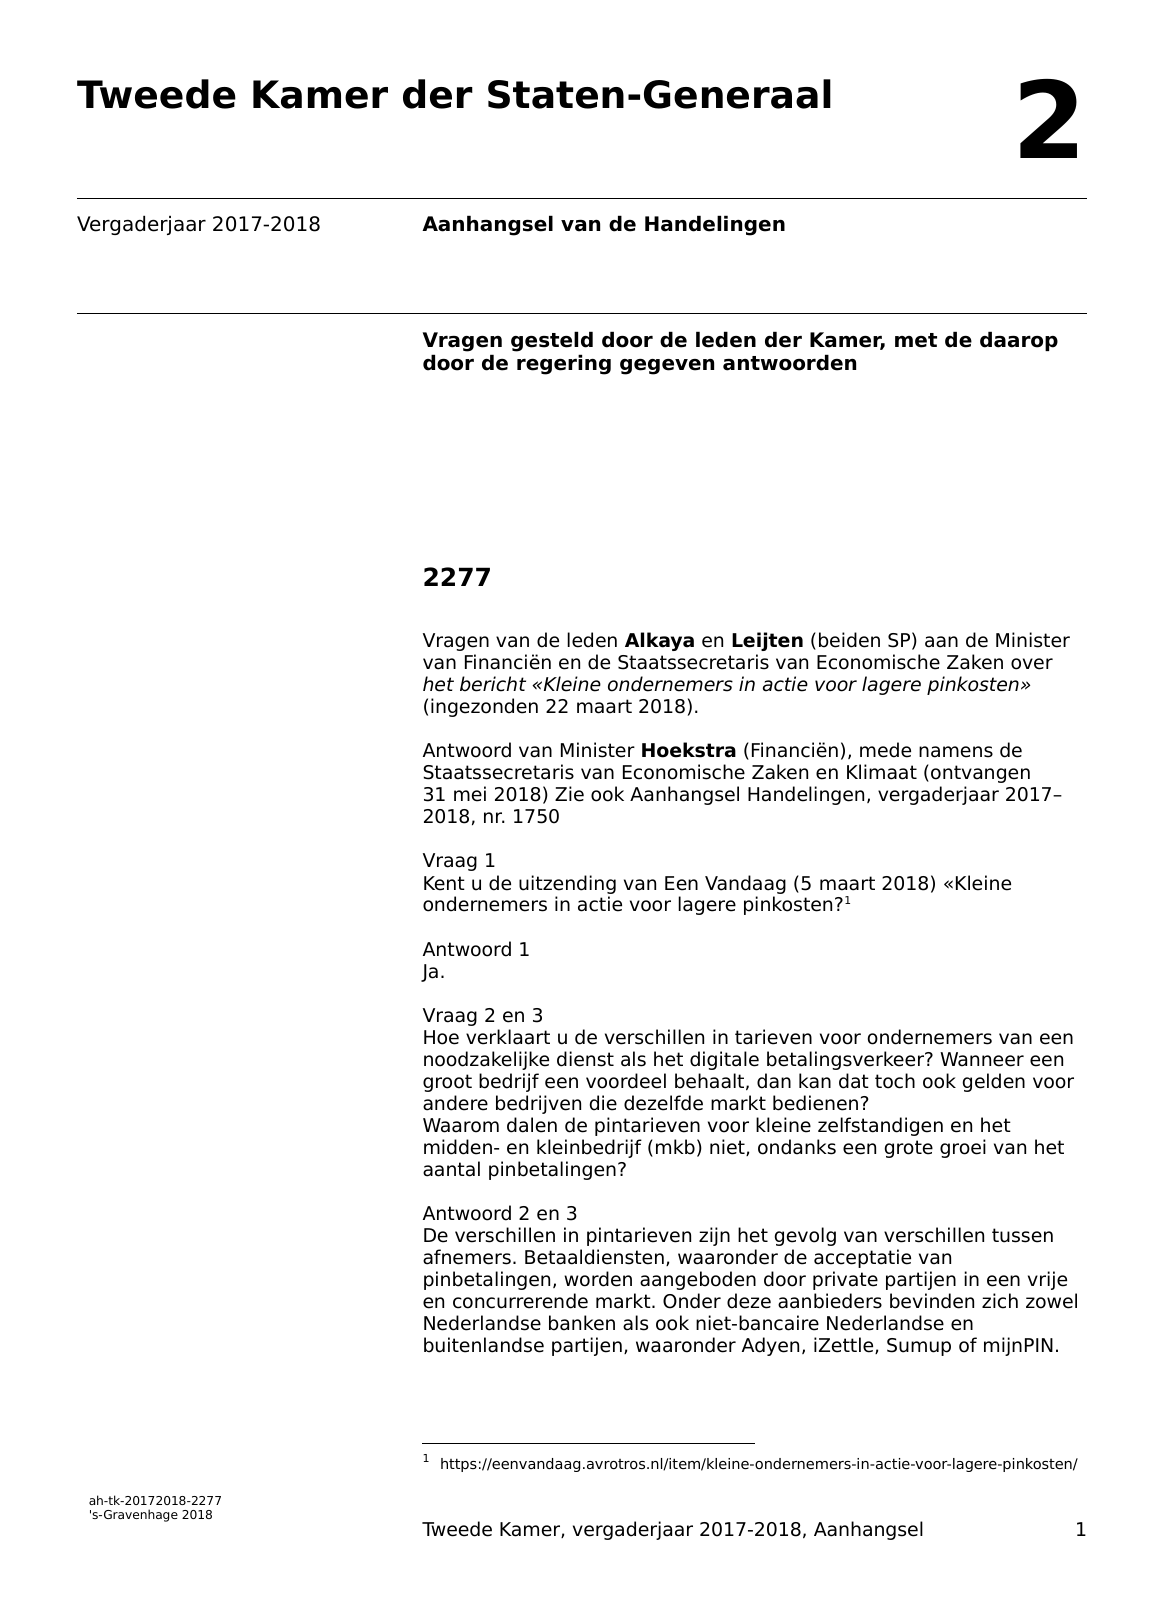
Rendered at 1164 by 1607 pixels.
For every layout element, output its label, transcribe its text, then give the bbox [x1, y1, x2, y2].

text ah-tk-20172018-2277 [88, 1494, 323, 1508]
text Vragen van de leden Alkaya en Leijten (beiden SP) aan de Minister van Financiën en de Staatssecretaris van Economische Zaken over het bericht «Kleine ondernemers in actie voor lagere pinkosten» (ingezonden 22 maart 2018). [422, 630, 1087, 718]
table_header 2 [886, 59, 1087, 198]
text Antwoord 1 [422, 938, 1087, 961]
text Ja. [422, 961, 1087, 982]
table_cell [77, 314, 422, 375]
table_cell Aanhangsel van de Handelingen [422, 199, 1087, 313]
text Vraag 2 en 3 [422, 1005, 1087, 1027]
text De verschillen in pintarieven zijn het gevolg van verschillen tussen afnemers. Betaaldiensten, waaronder de acceptatie van pinbetalingen, worden aangeboden door private partijen in een vrije en concurrerende markt. Onder deze aanbieders bevinden zich zowel Nederlandse banken als ook niet-bancaire Nederlandse en buitenlandse partijen, waaronder Adyen, iZettle, Sumup of mijnPIN. [422, 1225, 1087, 1357]
text Vraag 1 [422, 850, 1087, 872]
text Kent u de uitzending van Een Vandaag (5 maart 2018) «Kleine ondernemers in actie voor lagere pinkosten? [422, 872, 1087, 916]
text Waarom dalen de pintarieven voor kleine zelfstandigen en het midden- en kleinbedrijf (mkb) niet, ondanks een grote groei van het aantal pinbetalingen? [422, 1114, 1087, 1181]
text Hoe verklaart u de verschillen in tarieven voor ondernemers van een noodzakelijke dienst als het digitale betalingsverkeer? Wanneer een groot bedrijf een voordeel behaalt, dan kan dat toch ook gelden voor andere bedrijven die dezelfde markt bedienen? [422, 1027, 1087, 1114]
table_cell Vergaderjaar 2017-2018 [77, 199, 422, 313]
text 2277 [422, 563, 1087, 592]
table_header Tweede Kamer der Staten-Generaal [77, 59, 886, 198]
text https://eenvandaag.avrotros.nl/item/kleine-ondernemers-in-actie-voor-lagere-pinkosten/ [422, 1452, 1087, 1474]
text 's-Gravenhage 2018 [88, 1508, 323, 1522]
text Antwoord 2 en 3 [422, 1203, 1087, 1225]
text Antwoord van Minister Hoekstra (Financiën), mede namens de Staatssecretaris van Economische Zaken en Klimaat (ontvangen 31 mei 2018) Zie ook Aanhangsel Handelingen, vergaderjaar 2017–2018, nr. 1750 [422, 740, 1087, 828]
table_cell Vragen gesteld door de leden der Kamer, met de daarop door de regering gegeven antwoorden [422, 314, 1087, 375]
